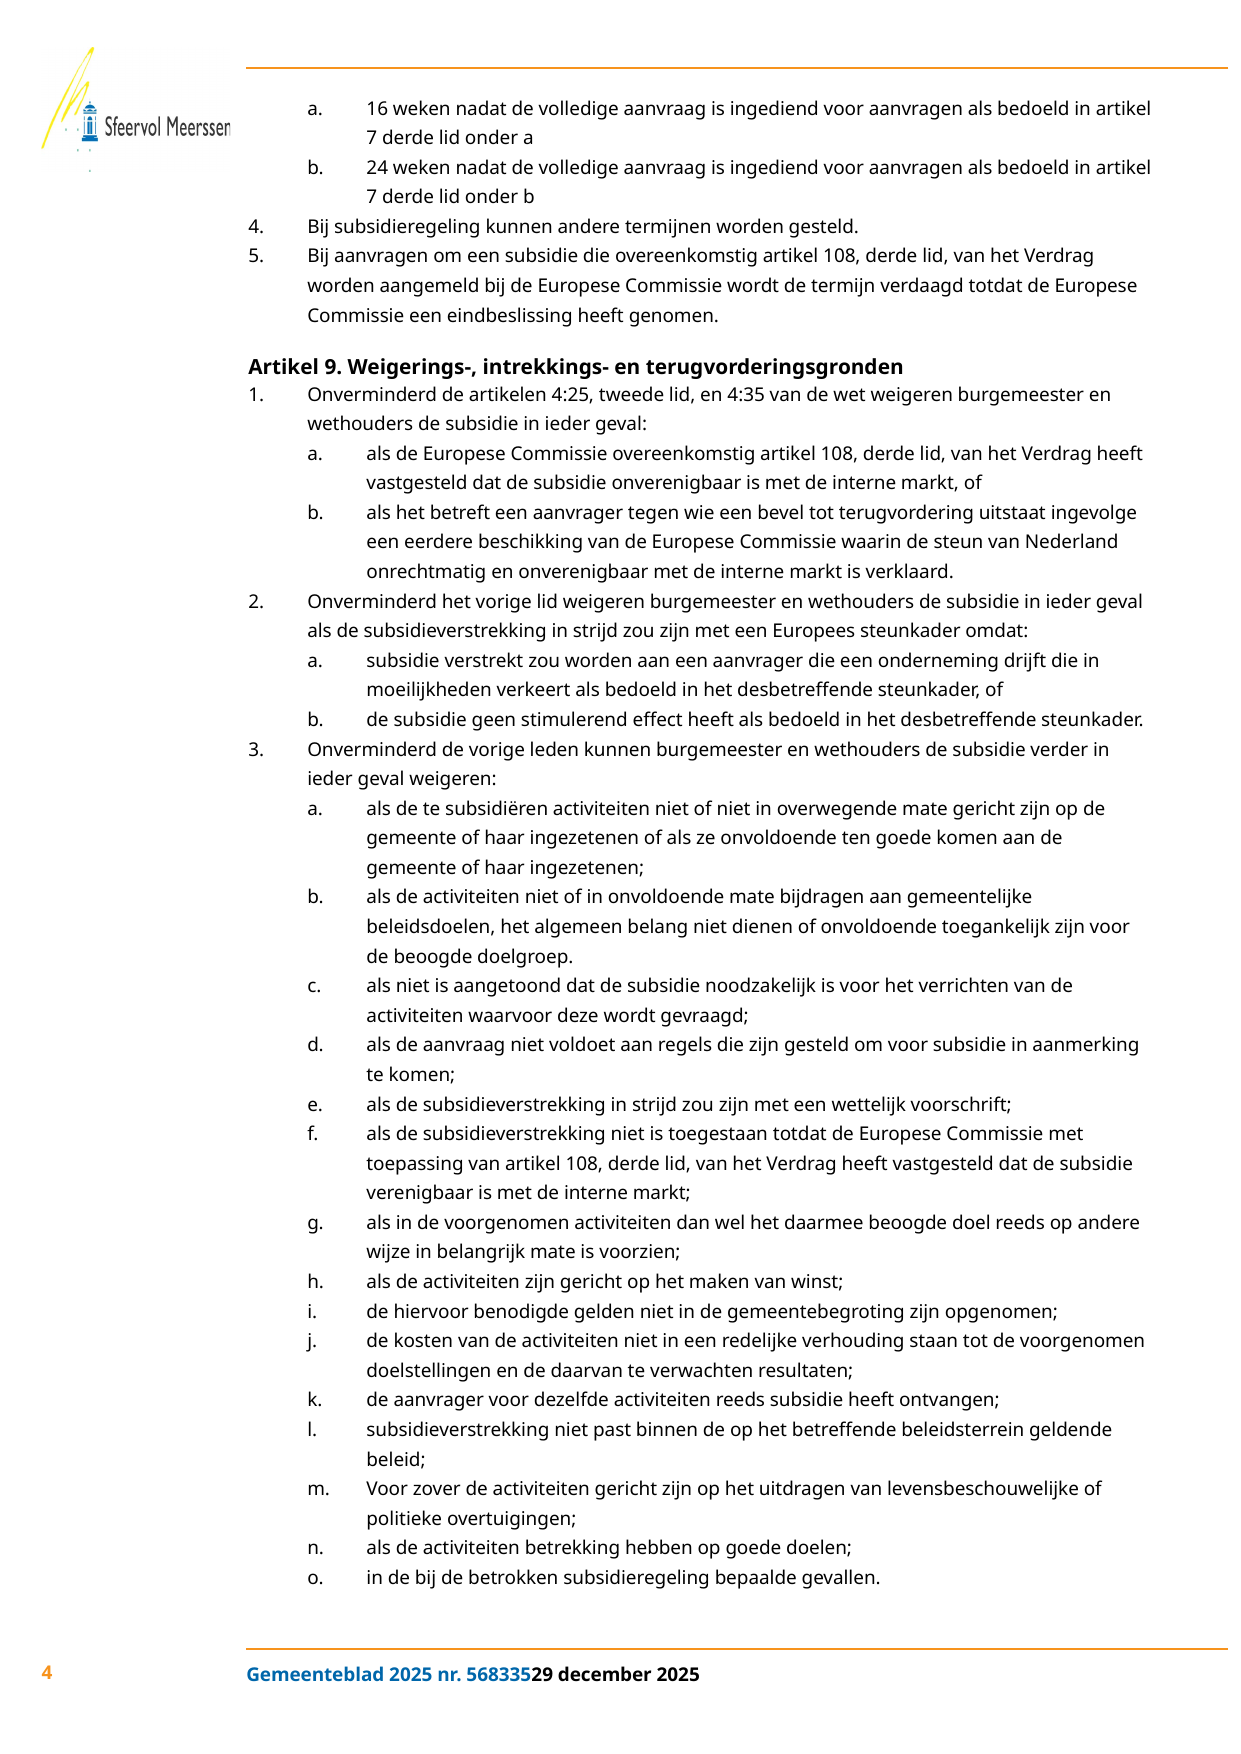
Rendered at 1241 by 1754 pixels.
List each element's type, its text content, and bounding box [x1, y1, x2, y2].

list als de aanvraag niet voldoet aan regels die zijn gesteld om voor subsidie in aanmerking te komen; [307, 1032, 1152, 1087]
list als de subsidieverstrekking in strijd zou zijn met een wettelijk voorschrift; [307, 1091, 1152, 1116]
list de subsidie geen stimulerend effect heeft als bedoeld in het desbetreffende steunkader. [307, 706, 1152, 732]
list als in de voorgenomen activiteiten dan wel het daarmee beoogde doel reeds op andere wijze in belangrijk mate is voorzien; [307, 1209, 1152, 1264]
list 16 weken nadat de volledige aanvraag is ingediend voor aanvragen als bedoeld in artikel 7 derde lid onder a [307, 95, 1152, 150]
list de hiervoor benodigde gelden niet in de gemeentebegroting zijn opgenomen; [307, 1298, 1152, 1323]
list in de bij de betrokken subsidieregeling bepaalde gevallen. [307, 1564, 1152, 1590]
list Onverminderd de artikelen 4:25, tweede lid, en 4:35 van de wet weigeren burgemeester en wethouders de subsidie in ieder geval: [248, 381, 1152, 436]
list Bij aanvragen om een subsidie die overeenkomstig artikel 108, derde lid, van het Verdrag worden aangemeld bij de Europese Commissie wordt de termijn verdaagd totdat de Europese Commissie een eindbeslissing heeft genomen. [248, 243, 1152, 328]
picture [41, 47, 231, 172]
list als de te subsidiëren activiteiten niet of niet in overwegende mate gericht zijn op de gemeente of haar ingezetenen of als ze onvoldoende ten goede komen aan de gemeente of haar ingezetenen; [307, 795, 1152, 880]
list als niet is aangetoond dat de subsidie noodzakelijk is voor het verrichten van de activiteiten waarvoor deze wordt gevraagd; [307, 972, 1152, 1028]
list als de activiteiten zijn gericht op het maken van winst; [307, 1268, 1152, 1294]
list als de activiteiten betrekking hebben op goede doelen; [307, 1534, 1152, 1560]
list de aanvrager voor dezelfde activiteiten reeds subsidie heeft ontvangen; [307, 1387, 1152, 1412]
list de kosten van de activiteiten niet in een redelijke verhouding staan tot de voorgenomen doelstellingen en de daarvan te verwachten resultaten; [307, 1327, 1152, 1383]
list Onverminderd de vorige leden kunnen burgemeester en wethouders de subsidie verder in ieder geval weigeren: [248, 736, 1152, 791]
list als de activiteiten niet of in onvoldoende mate bijdragen aan gemeentelijke beleidsdoelen, het algemeen belang niet dienen of onvoldoende toegankelijk zijn voor de beoogde doelgroep. [307, 884, 1152, 968]
list subsidieverstrekking niet past binnen de op het betreffende beleidsterrein geldende beleid; [307, 1416, 1152, 1471]
list Onverminderd het vorige lid weigeren burgemeester en wethouders de subsidie in ieder geval als de subsidieverstrekking in strijd zou zijn met een Europees steunkader omdat: [248, 588, 1152, 643]
list 24 weken nadat de volledige aanvraag is ingediend voor aanvragen als bedoeld in artikel 7 derde lid onder b [307, 154, 1152, 209]
list Voor zover de activiteiten gericht zijn op het uitdragen van levensbeschouwelijke of politieke overtuigingen; [307, 1475, 1152, 1531]
list als het betreft een aanvrager tegen wie een bevel tot terugvordering uitstaat ingevolge een eerdere beschikking van de Europese Commissie waarin de steun van Nederland onrechtmatig en onverenigbaar met de interne markt is verklaard. [307, 499, 1152, 584]
list Bij subsidieregeling kunnen andere termijnen worden gesteld. [248, 213, 1152, 239]
list als de Europese Commissie overeenkomstig artikel 108, derde lid, van het Verdrag heeft vastgesteld dat de subsidie onverenigbaar is met de interne markt, of [307, 440, 1152, 495]
text Artikel 9. Weigerings-, intrekkings- en terugvorderingsgronden [248, 352, 1152, 381]
list subsidie verstrekt zou worden aan een aanvrager die een onderneming drijft die in moeilijkheden verkeert als bedoeld in het desbetreffende steunkader, of [307, 647, 1152, 702]
list als de subsidieverstrekking niet is toegestaan totdat de Europese Commissie met toepassing van artikel 108, derde lid, van het Verdrag heeft vastgesteld dat de subsidie verenigbaar is met de interne markt; [307, 1120, 1152, 1205]
